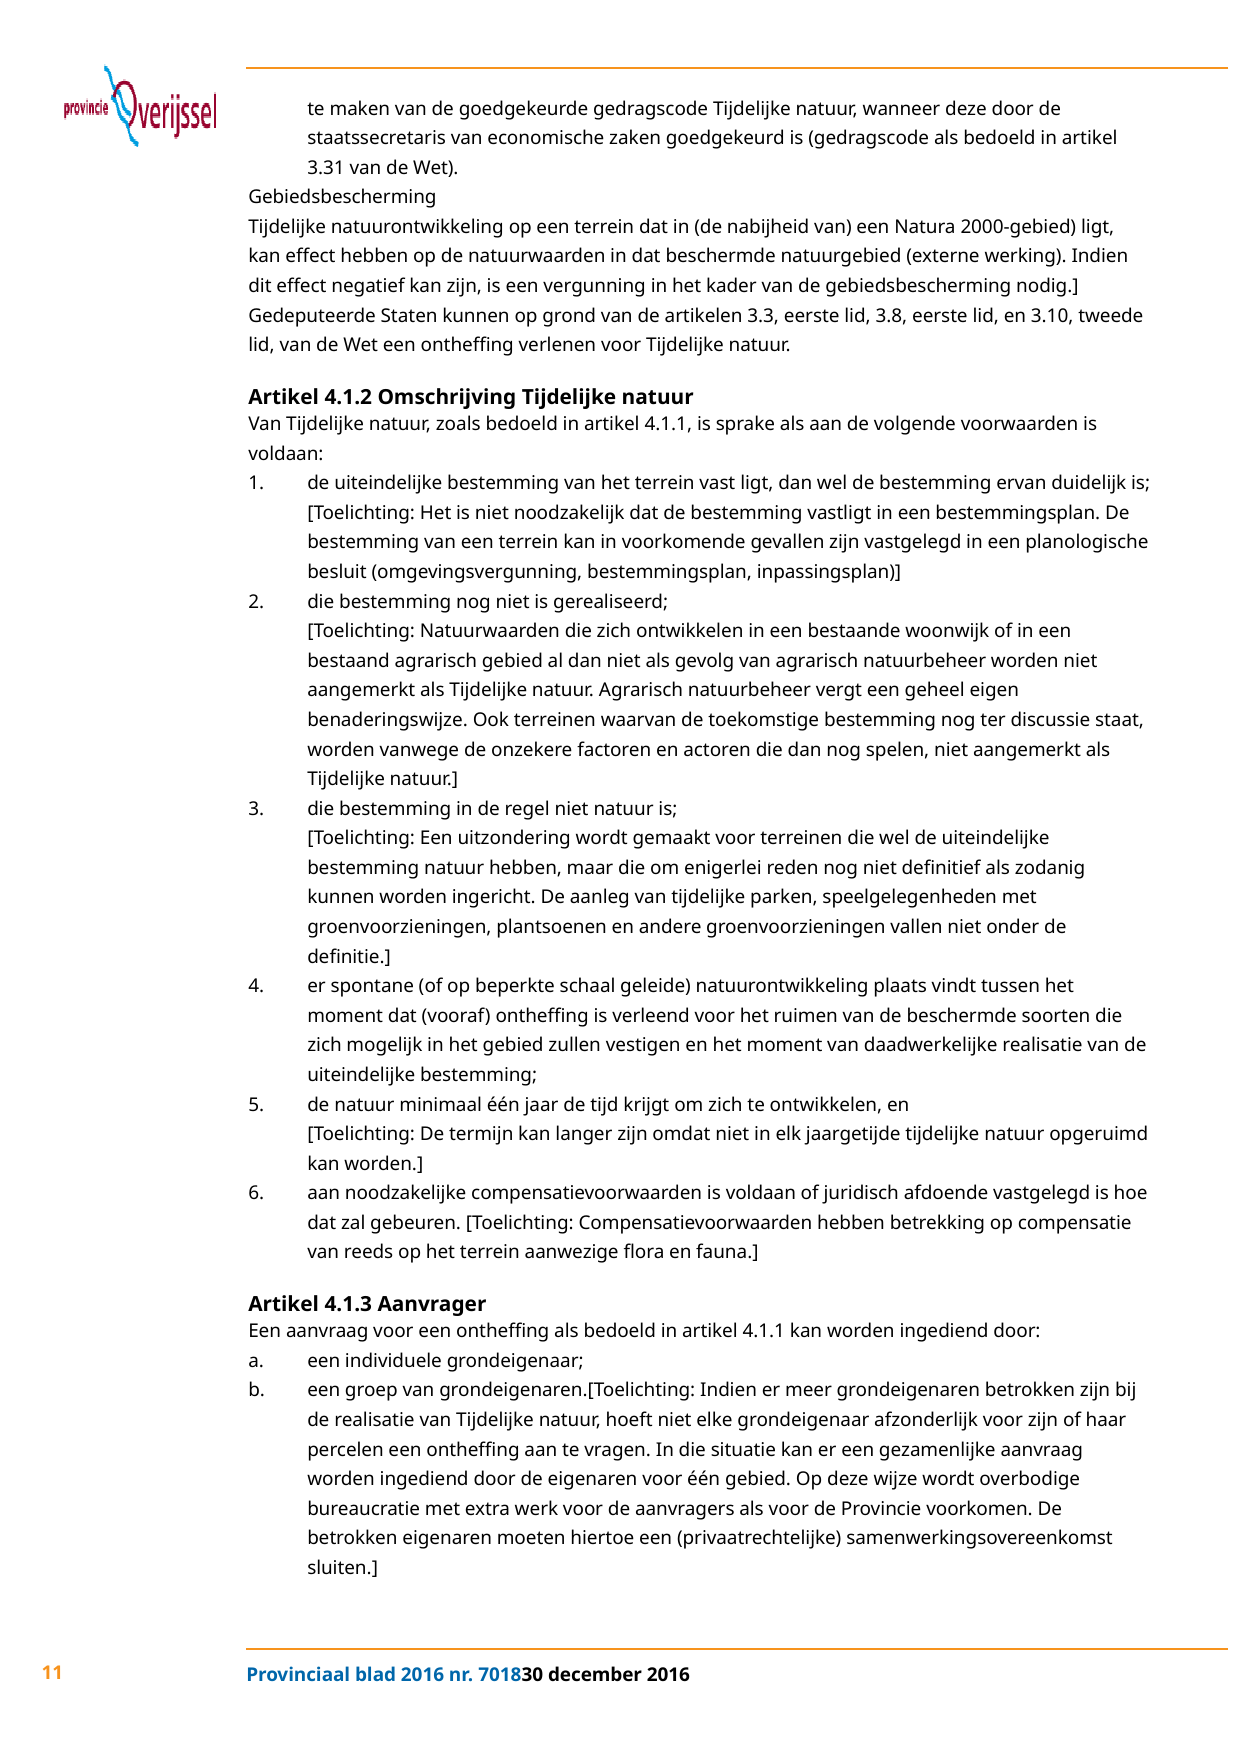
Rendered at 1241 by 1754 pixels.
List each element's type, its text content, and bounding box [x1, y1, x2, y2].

list een individuele grondeigenaar; [248, 1347, 1152, 1373]
list aan noodzakelijke compensatievoorwaarden is voldaan of juridisch afdoende vastgelegd is hoe dat zal gebeuren. [Toelichting: Compensatievoorwaarden hebben betrekking op compensatie van reeds op het terrein aanwezige flora en fauna.] [248, 1179, 1152, 1264]
list die bestemming in de regel niet natuur is; [248, 795, 1152, 821]
text Gedeputeerde Staten kunnen op grond van de artikelen 3.3, eerste lid, 3.8, eerste lid, en 3.10, tweede lid, van de Wet een ontheffing verlenen voor Tijdelijke natuur. [248, 302, 1152, 357]
picture [41, 47, 231, 172]
list een groep van grondeigenaren.[Toelichting: Indien er meer grondeigenaren betrokken zijn bij de realisatie van Tijdelijke natuur, hoeft niet elke grondeigenaar afzonderlijk voor zijn of haar percelen een ontheffing aan te vragen. In die situatie kan er een gezamenlijke aanvraag worden ingediend door de eigenaren voor één gebied. Op deze wijze wordt overbodige bureaucratie met extra werk voor de aanvragers als voor de Provincie voorkomen. De betrokken eigenaren moeten hiertoe een (privaatrechtelijke) samenwerkingsovereenkomst sluiten.] [248, 1377, 1152, 1580]
list te maken van de goedgekeurde gedragscode Tijdelijke natuur, wanneer deze door de staatssecretaris van economische zaken goedgekeurd is (gedragscode als bedoeld in artikel 3.31 van de Wet). [248, 95, 1152, 180]
list [Toelichting: Natuurwaarden die zich ontwikkelen in een bestaande woonwijk of in een bestaand agrarisch gebied al dan niet als gevolg van agrarisch natuurbeheer worden niet aangemerkt als Tijdelijke natuur. Agrarisch natuurbeheer vergt een geheel eigen benaderingswijze. Ook terreinen waarvan de toekomstige bestemming nog ter discussie staat, worden vanwege de onzekere factoren en actoren die dan nog spelen, niet aangemerkt als Tijdelijke natuur.] [248, 617, 1152, 791]
list [Toelichting: De termijn kan langer zijn omdat niet in elk jaargetijde tijdelijke natuur opgeruimd kan worden.] [248, 1120, 1152, 1176]
list de uiteindelijke bestemming van het terrein vast ligt, dan wel de bestemming ervan duidelijk is; [248, 469, 1152, 495]
text Tijdelijke natuurontwikkeling op een terrein dat in (de nabijheid van) een Natura 2000-gebied) ligt, kan effect hebben op de natuurwaarden in dat beschermde natuurgebied (externe werking). Indien dit effect negatief kan zijn, is een vergunning in het kader van de gebiedsbescherming nodig.] [248, 213, 1152, 298]
list [Toelichting: Het is niet noodzakelijk dat de bestemming vastligt in een bestemmingsplan. De bestemming van een terrein kan in voorkomende gevallen zijn vastgelegd in een planologische besluit (omgevingsvergunning, bestemmingsplan, inpassingsplan)] [248, 499, 1152, 584]
list er spontane (of op beperkte schaal geleide) natuurontwikkeling plaats vindt tussen het moment dat (vooraf) ontheffing is verleend voor het ruimen van de beschermde soorten die zich mogelijk in het gebied zullen vestigen en het moment van daadwerkelijke realisatie van de uiteindelijke bestemming; [248, 972, 1152, 1087]
text Gebiedsbescherming [248, 183, 1152, 209]
list [Toelichting: Een uitzondering wordt gemaakt voor terreinen die wel de uiteindelijke bestemming natuur hebben, maar die om enigerlei reden nog niet definitief als zodanig kunnen worden ingericht. De aanleg van tijdelijke parken, speelgelegenheden met groenvoorzieningen, plantsoenen en andere groenvoorzieningen vallen niet onder de definitie.] [248, 824, 1152, 968]
text Van Tijdelijke natuur, zoals bedoeld in artikel 4.1.1, is sprake als aan de volgende voorwaarden is voldaan: [248, 410, 1152, 466]
list die bestemming nog niet is gerealiseerd; [248, 588, 1152, 613]
list de natuur minimaal één jaar de tijd krijgt om zich te ontwikkelen, en [248, 1091, 1152, 1116]
text Artikel 4.1.3 Aanvrager [248, 1289, 1152, 1317]
text Een aanvraag voor een ontheffing als bedoeld in artikel 4.1.1 kan worden ingediend door: [248, 1317, 1152, 1343]
text Artikel 4.1.2 Omschrijving Tijdelijke natuur [248, 382, 1152, 410]
